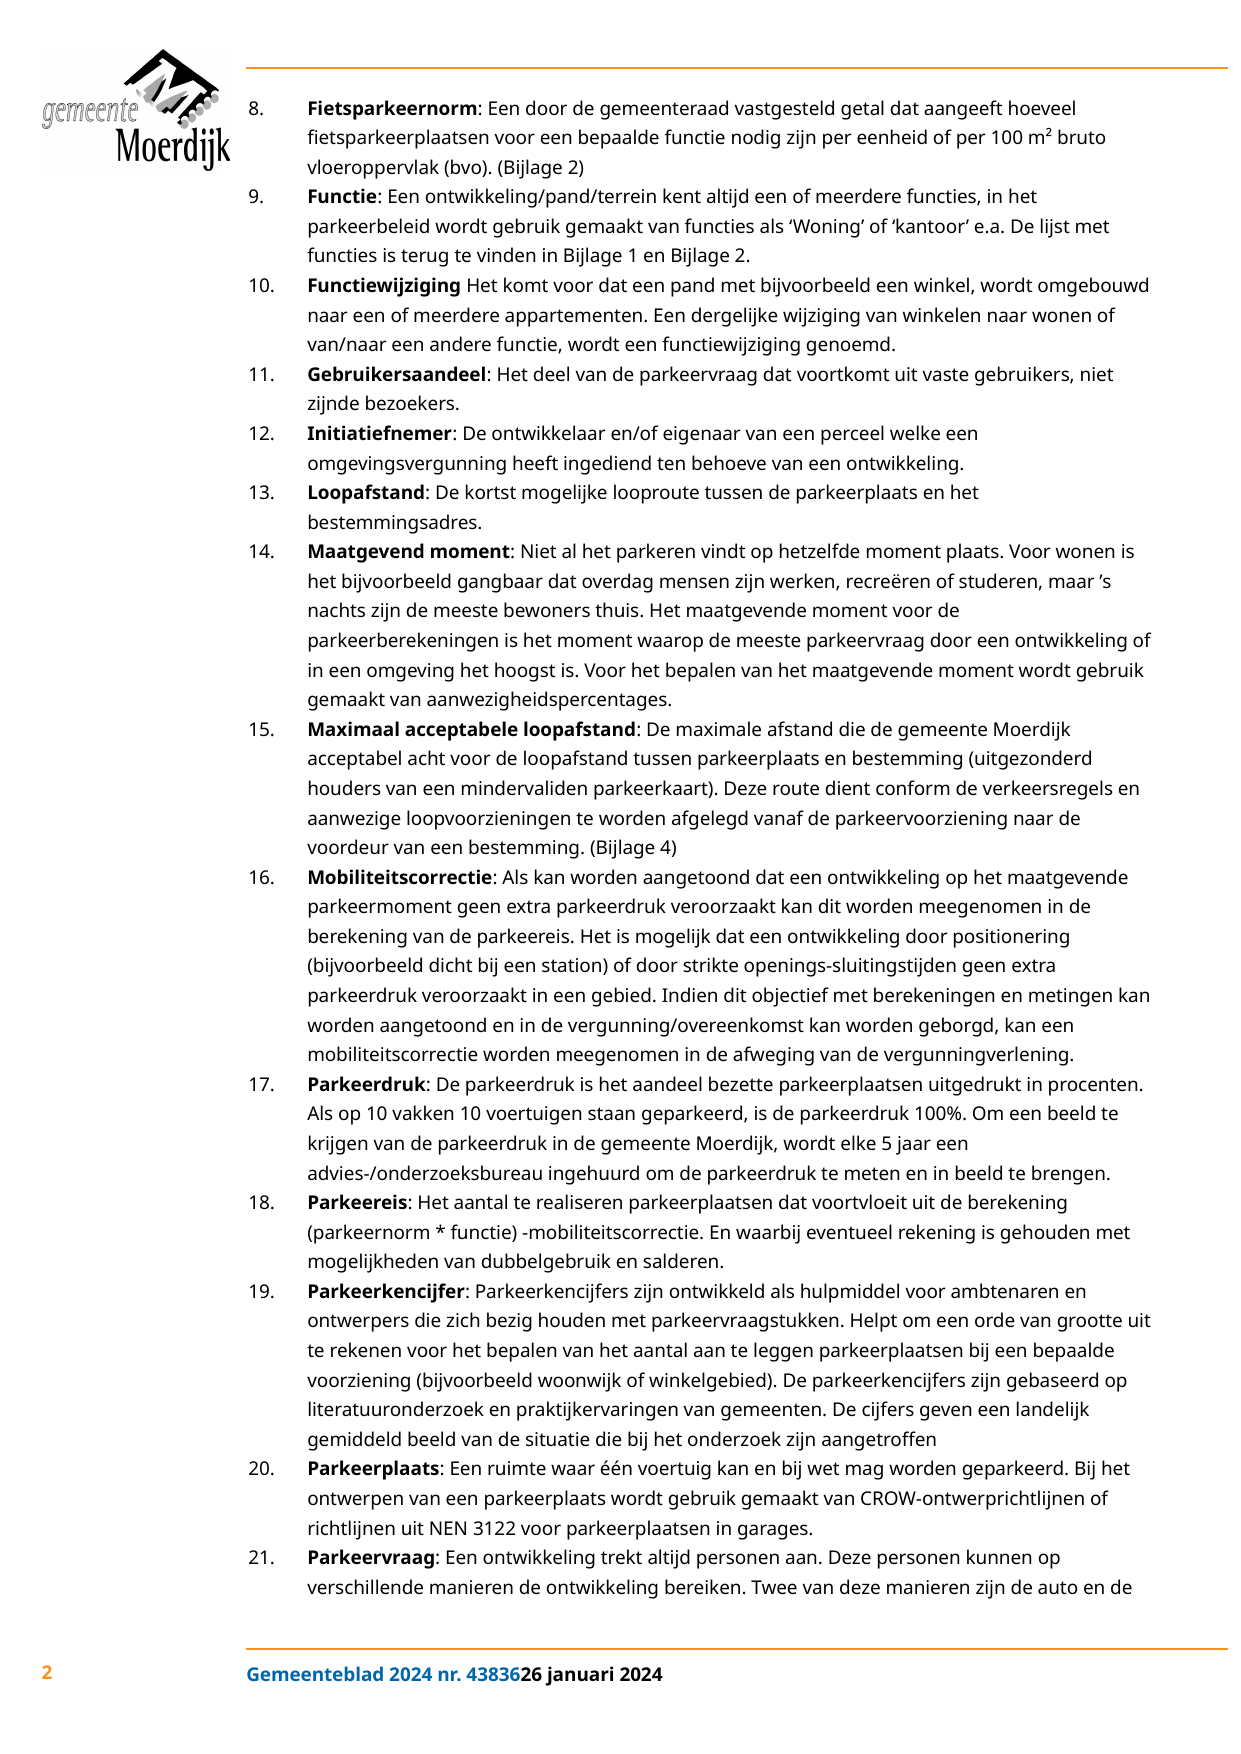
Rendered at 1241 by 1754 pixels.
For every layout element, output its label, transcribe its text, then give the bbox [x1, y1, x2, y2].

list Initiatiefnemer: De ontwikkelaar en/of eigenaar van een perceel welke een omgevingsvergunning heeft ingediend ten behoeve van een ontwikkeling. [248, 420, 1152, 476]
list Maximaal acceptabele loopafstand: De maximale afstand die de gemeente Moerdijk acceptabel acht voor de loopafstand tussen parkeerplaats en bestemming (uitgezonderd houders van een mindervaliden parkeerkaart). Deze route dient conform de verkeersregels en aanwezige loopvoorzieningen te worden afgelegd vanaf de parkeervoorziening naar de voordeur van een bestemming. (Bijlage 4) [248, 716, 1152, 860]
list Gebruikersaandeel: Het deel van de parkeervraag dat voortkomt uit vaste gebruikers, niet zijnde bezoekers. [248, 361, 1152, 416]
list Parkeervraag: Een ontwikkeling trekt altijd personen aan. Deze personen kunnen op verschillende manieren de ontwikkeling bereiken. Twee van deze manieren zijn de auto en de [248, 1544, 1152, 1600]
list Functiewijziging Het komt voor dat een pand met bijvoorbeeld een winkel, wordt omgebouwd naar een of meerdere appartementen. Een dergelijke wijziging van winkelen naar wonen of van/naar een andere functie, wordt een functiewijziging genoemd. [248, 272, 1152, 357]
list Maatgevend moment: Niet al het parkeren vindt op hetzelfde moment plaats. Voor wonen is het bijvoorbeeld gangbaar dat overdag mensen zijn werken, recreëren of studeren, maar ’s nachts zijn de meeste bewoners thuis. Het maatgevende moment voor de parkeerberekeningen is het moment waarop de meeste parkeervraag door een ontwikkeling of in een omgeving het hoogst is. Voor het bepalen van het maatgevende moment wordt gebruik gemaakt van aanwezigheidspercentages. [248, 538, 1152, 712]
list Parkeerdruk: De parkeerdruk is het aandeel bezette parkeerplaatsen uitgedrukt in procenten. Als op 10 vakken 10 voertuigen staan geparkeerd, is de parkeerdruk 100%. Om een beeld te krijgen van de parkeerdruk in de gemeente Moerdijk, wordt elke 5 jaar een advies-/onderzoeksbureau ingehuurd om de parkeerdruk te meten en in beeld te brengen. [248, 1071, 1152, 1186]
list Parkeereis: Het aantal te realiseren parkeerplaatsen dat voortvloeit uit de berekening (parkeernorm * functie) -mobiliteitscorrectie. En waarbij eventueel rekening is gehouden met mogelijkheden van dubbelgebruik en salderen. [248, 1189, 1152, 1274]
list Loopafstand: De kortst mogelijke looproute tussen de parkeerplaats en het bestemmingsadres. [248, 479, 1152, 535]
list Fietsparkeernorm: Een door de gemeenteraad vastgesteld getal dat aangeeft hoeveel fietsparkeerplaatsen voor een bepaalde functie nodig zijn per eenheid of per 100 m² bruto vloeroppervlak (bvo). (Bijlage 2) [248, 95, 1152, 180]
list Parkeerplaats: Een ruimte waar één voertuig kan en bij wet mag worden geparkeerd. Bij het ontwerpen van een parkeerplaats wordt gebruik gemaakt van CROW-ontwerprichtlijnen of richtlijnen uit NEN 3122 voor parkeerplaatsen in garages. [248, 1456, 1152, 1541]
list Parkeerkencijfer: Parkeerkencijfers zijn ontwikkeld als hulpmiddel voor ambtenaren en ontwerpers die zich bezig houden met parkeervraagstukken. Helpt om een orde van grootte uit te rekenen voor het bepalen van het aantal aan te leggen parkeerplaatsen bij een bepaalde voorziening (bijvoorbeeld woonwijk of winkelgebied). De parkeerkencijfers zijn gebaseerd op literatuuronderzoek en praktijkervaringen van gemeenten. De cijfers geven een landelijk gemiddeld beeld van de situatie die bij het onderzoek zijn aangetroffen [248, 1278, 1152, 1452]
picture [41, 47, 231, 172]
list Functie: Een ontwikkeling/pand/terrein kent altijd een of meerdere functies, in het parkeerbeleid wordt gebruik gemaakt van functies als ‘Woning’ of ‘kantoor’ e.a. De lijst met functies is terug te vinden in Bijlage 1 en Bijlage 2. [248, 183, 1152, 268]
list Mobiliteitscorrectie: Als kan worden aangetoond dat een ontwikkeling op het maatgevende parkeermoment geen extra parkeerdruk veroorzaakt kan dit worden meegenomen in de berekening van de parkeereis. Het is mogelijk dat een ontwikkeling door positionering (bijvoorbeeld dicht bij een station) of door strikte openings-sluitingstijden geen extra parkeerdruk veroorzaakt in een gebied. Indien dit objectief met berekeningen en metingen kan worden aangetoond en in de vergunning/overeenkomst kan worden geborgd, kan een mobiliteitscorrectie worden meegenomen in de afweging van de vergunningverlening. [248, 864, 1152, 1067]
